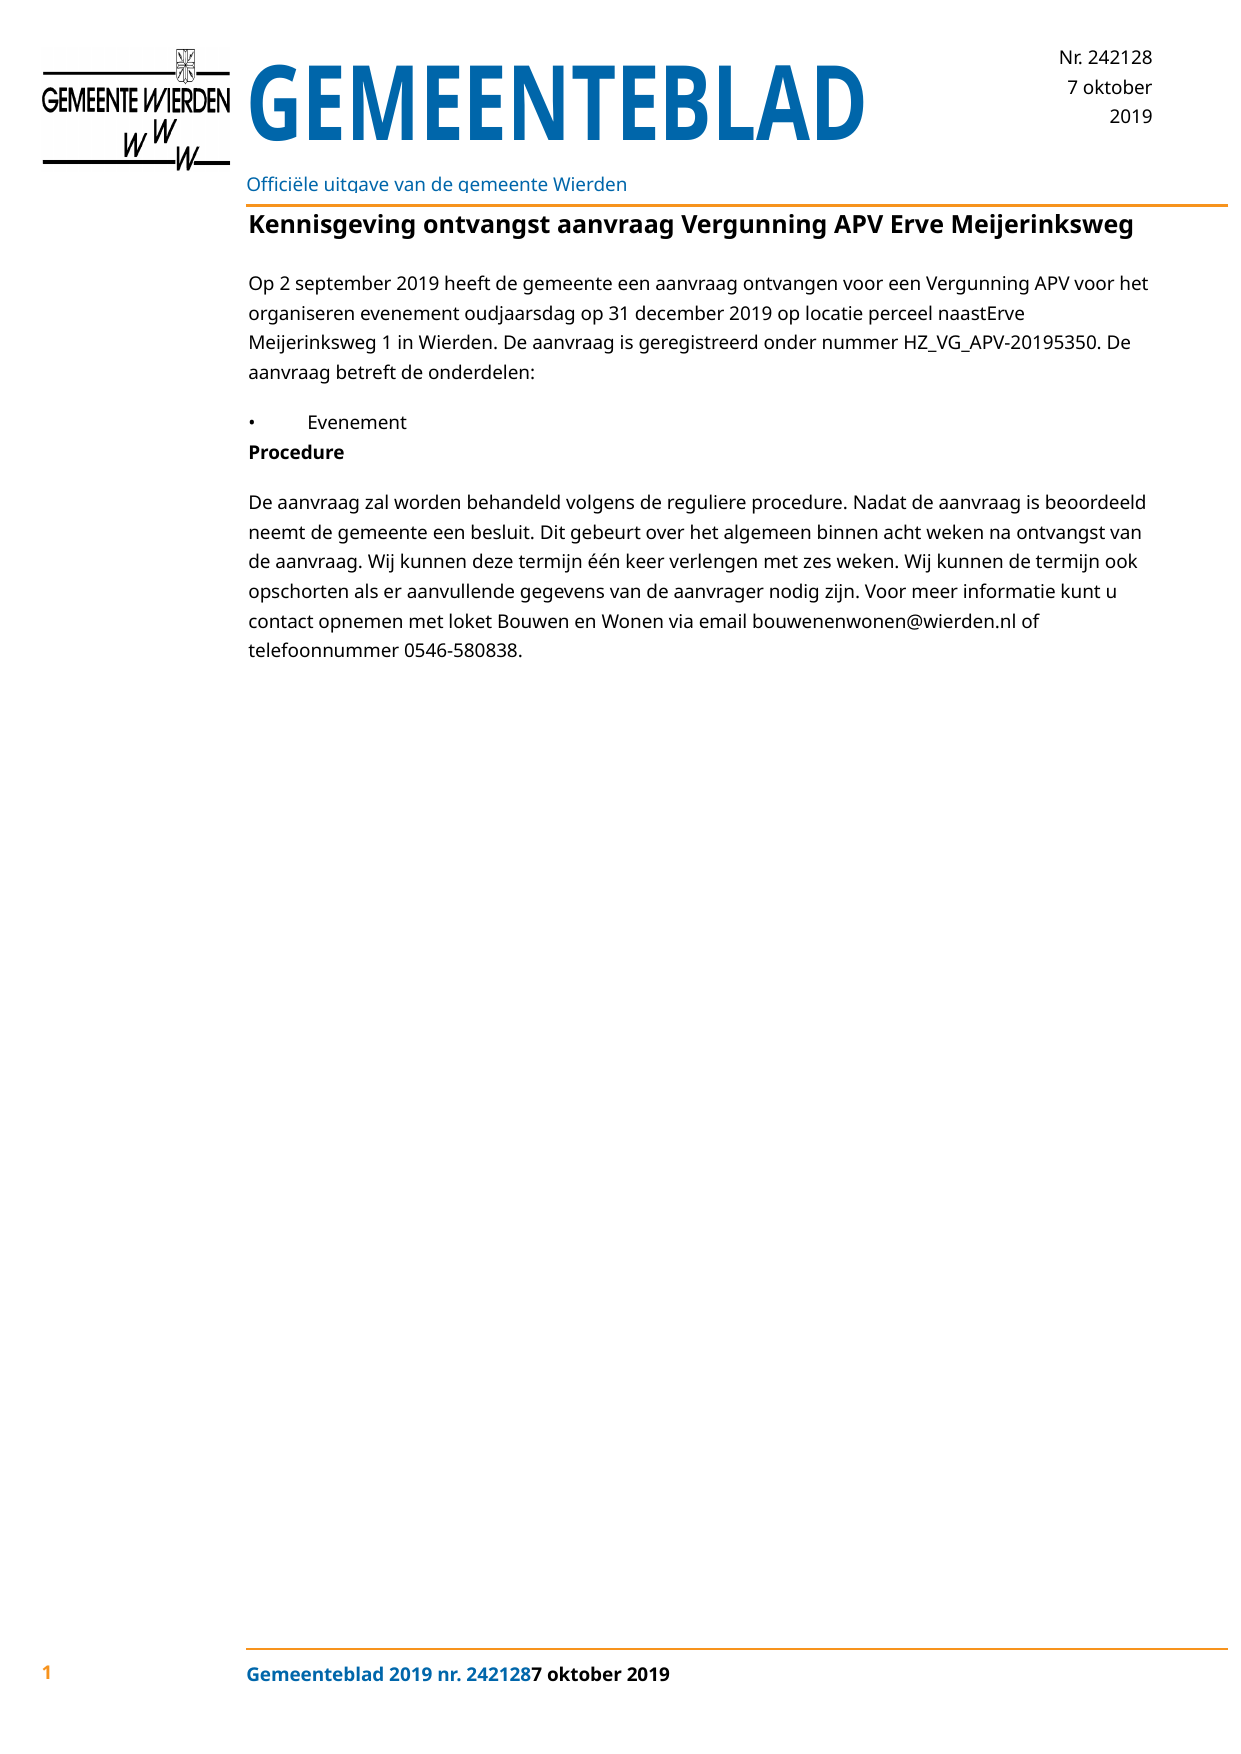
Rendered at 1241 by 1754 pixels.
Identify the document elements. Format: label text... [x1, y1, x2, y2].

picture [41, 47, 231, 172]
text Op 2 september 2019 heeft de gemeente een aanvraag ontvangen voor een Vergunning APV voor het organiseren evenement oudjaarsdag op 31 december 2019 op locatie perceel naastErve Meijerinksweg 1 in Wierden. De aanvraag is geregistreerd onder nummer HZ_VG_APV-20195350. De aanvraag betreft de onderdelen: [248, 270, 1152, 385]
text Procedure [248, 439, 1152, 465]
list Evenement [248, 409, 1152, 435]
text De aanvraag zal worden behandeld volgens de reguliere procedure. Nadat de aanvraag is beoordeeld neemt de gemeente een besluit. Dit gebeurt over het algemeen binnen acht weken na ontvangst van de aanvraag. Wij kunnen deze termijn één keer verlengen met zes weken. Wij kunnen de termijn ook opschorten als er aanvullende gegevens van de aanvrager nodig zijn. Voor meer informatie kunt u contact opnemen met loket Bouwen en Wonen via email bouwenenwonen@wierden.nl of telefoonnummer 0546-580838. [248, 489, 1152, 663]
text Kennisgeving ontvangst aanvraag Vergunning APV Erve Meijerinksweg [248, 207, 1152, 241]
